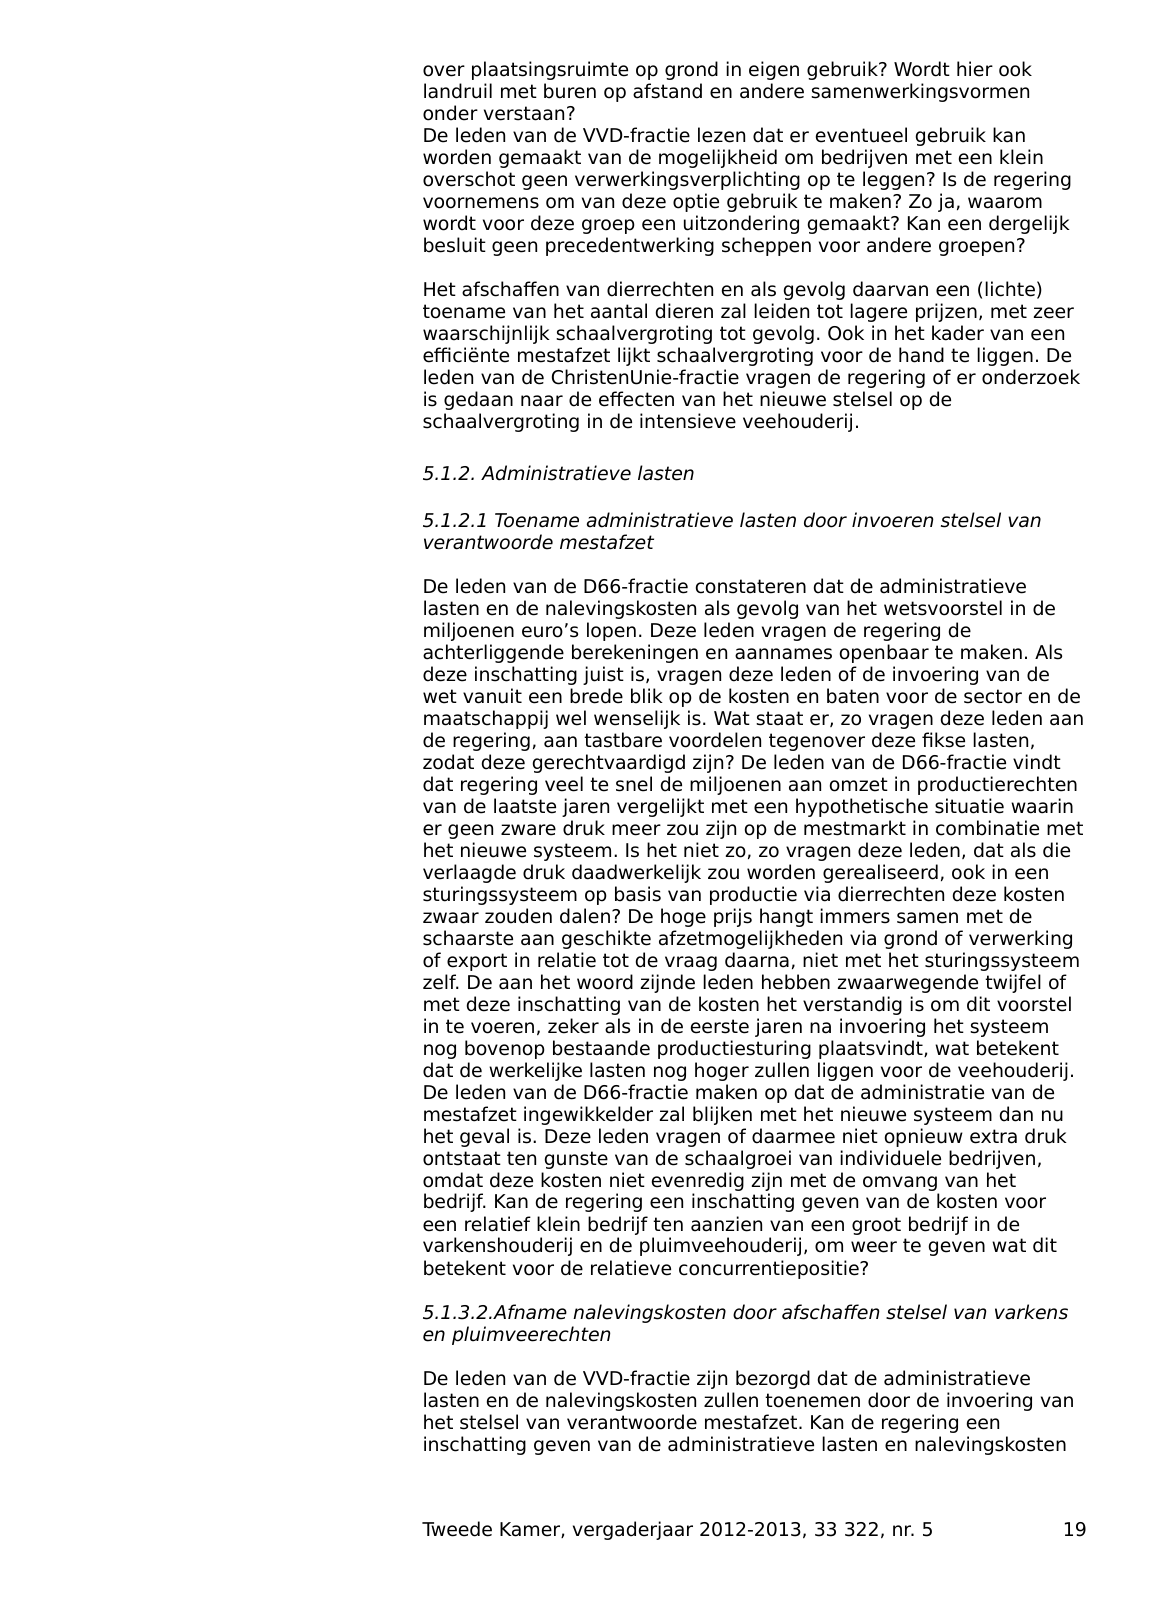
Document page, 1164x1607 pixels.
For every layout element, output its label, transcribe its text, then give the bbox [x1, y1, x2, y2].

text De leden van de VVD-fractie zijn bezorgd dat de administratieve lasten en de nalevingskosten zullen toenemen door de invoering van het stelsel van verantwoorde mestafzet. Kan de regering een inschatting geven van de administratieve lasten en nalevingskosten [422, 1368, 1087, 1456]
text over plaatsingsruimte op grond in eigen gebruik? Wordt hier ook landruil met buren op afstand en andere samenwerkingsvormen onder verstaan? [422, 59, 1087, 125]
subtitle 5.1.3.2.Afname nalevingskosten door afschaffen stelsel van varkens en pluimveerechten [422, 1302, 1087, 1346]
text Het afschaffen van dierrechten en als gevolg daarvan een (lichte) toename van het aantal dieren zal leiden tot lagere prijzen, met zeer waarschijnlijk schaalvergroting tot gevolg. Ook in het kader van een efficiënte mestafzet lijkt schaalvergroting voor de hand te liggen. De leden van de ChristenUnie-fractie vragen de regering of er onderzoek is gedaan naar de effecten van het nieuwe stelsel op de schaalvergroting in de intensieve veehouderij. [422, 279, 1087, 433]
subtitle 5.1.2.1 Toename administratieve lasten door invoeren stelsel van verantwoorde mestafzet [422, 510, 1087, 554]
text De leden van de VVD-fractie lezen dat er eventueel gebruik kan worden gemaakt van de mogelijkheid om bedrijven met een klein overschot geen verwerkingsverplichting op te leggen? Is de regering voornemens om van deze optie gebruik te maken? Zo ja, waarom wordt voor deze groep een uitzondering gemaakt? Kan een dergelijk besluit geen precedentwerking scheppen voor andere groepen? [422, 125, 1087, 257]
text De leden van de D66-fractie constateren dat de administratieve lasten en de nalevingskosten als gevolg van het wetsvoorstel in de miljoenen euro’s lopen. Deze leden vragen de regering de achterliggende berekeningen en aannames openbaar te maken. Als deze inschatting juist is, vragen deze leden of de invoering van de wet vanuit een brede blik op de kosten en baten voor de sector en de maatschappij wel wenselijk is. Wat staat er, zo vragen deze leden aan de regering, aan tastbare voordelen tegenover deze fikse lasten, zodat deze gerechtvaardigd zijn? De leden van de D66-fractie vindt dat regering veel te snel de miljoenen aan omzet in productierechten van de laatste jaren vergelijkt met een hypothetische situatie waarin er geen zware druk meer zou zijn op de mestmarkt in combinatie met het nieuwe systeem. Is het niet zo, zo vragen deze leden, dat als die verlaagde druk daadwerkelijk zou worden gerealiseerd, ook in een sturingssysteem op basis van productie via dierrechten deze kosten zwaar zouden dalen? De hoge prijs hangt immers samen met de schaarste aan geschikte afzetmogelijkheden via grond of verwerking of export in relatie tot de vraag daarna, niet met het sturingssysteem zelf. De aan het woord zijnde leden hebben zwaarwegende twijfel of met deze inschatting van de kosten het verstandig is om dit voorstel in te voeren, zeker als in de eerste jaren na invoering het systeem nog bovenop bestaande productiesturing plaatsvindt, wat betekent dat de werkelijke lasten nog hoger zullen liggen voor de veehouderij. [422, 576, 1087, 1082]
subtitle 5.1.2. Administratieve lasten [422, 463, 1087, 485]
text De leden van de D66-fractie maken op dat de administratie van de mestafzet ingewikkelder zal blijken met het nieuwe systeem dan nu het geval is. Deze leden vragen of daarmee niet opnieuw extra druk ontstaat ten gunste van de schaalgroei van individuele bedrijven, omdat deze kosten niet evenredig zijn met de omvang van het bedrijf. Kan de regering een inschatting geven van de kosten voor een relatief klein bedrijf ten aanzien van een groot bedrijf in de varkenshouderij en de pluimveehouderij, om weer te geven wat dit betekent voor de relatieve concurrentiepositie? [422, 1082, 1087, 1279]
